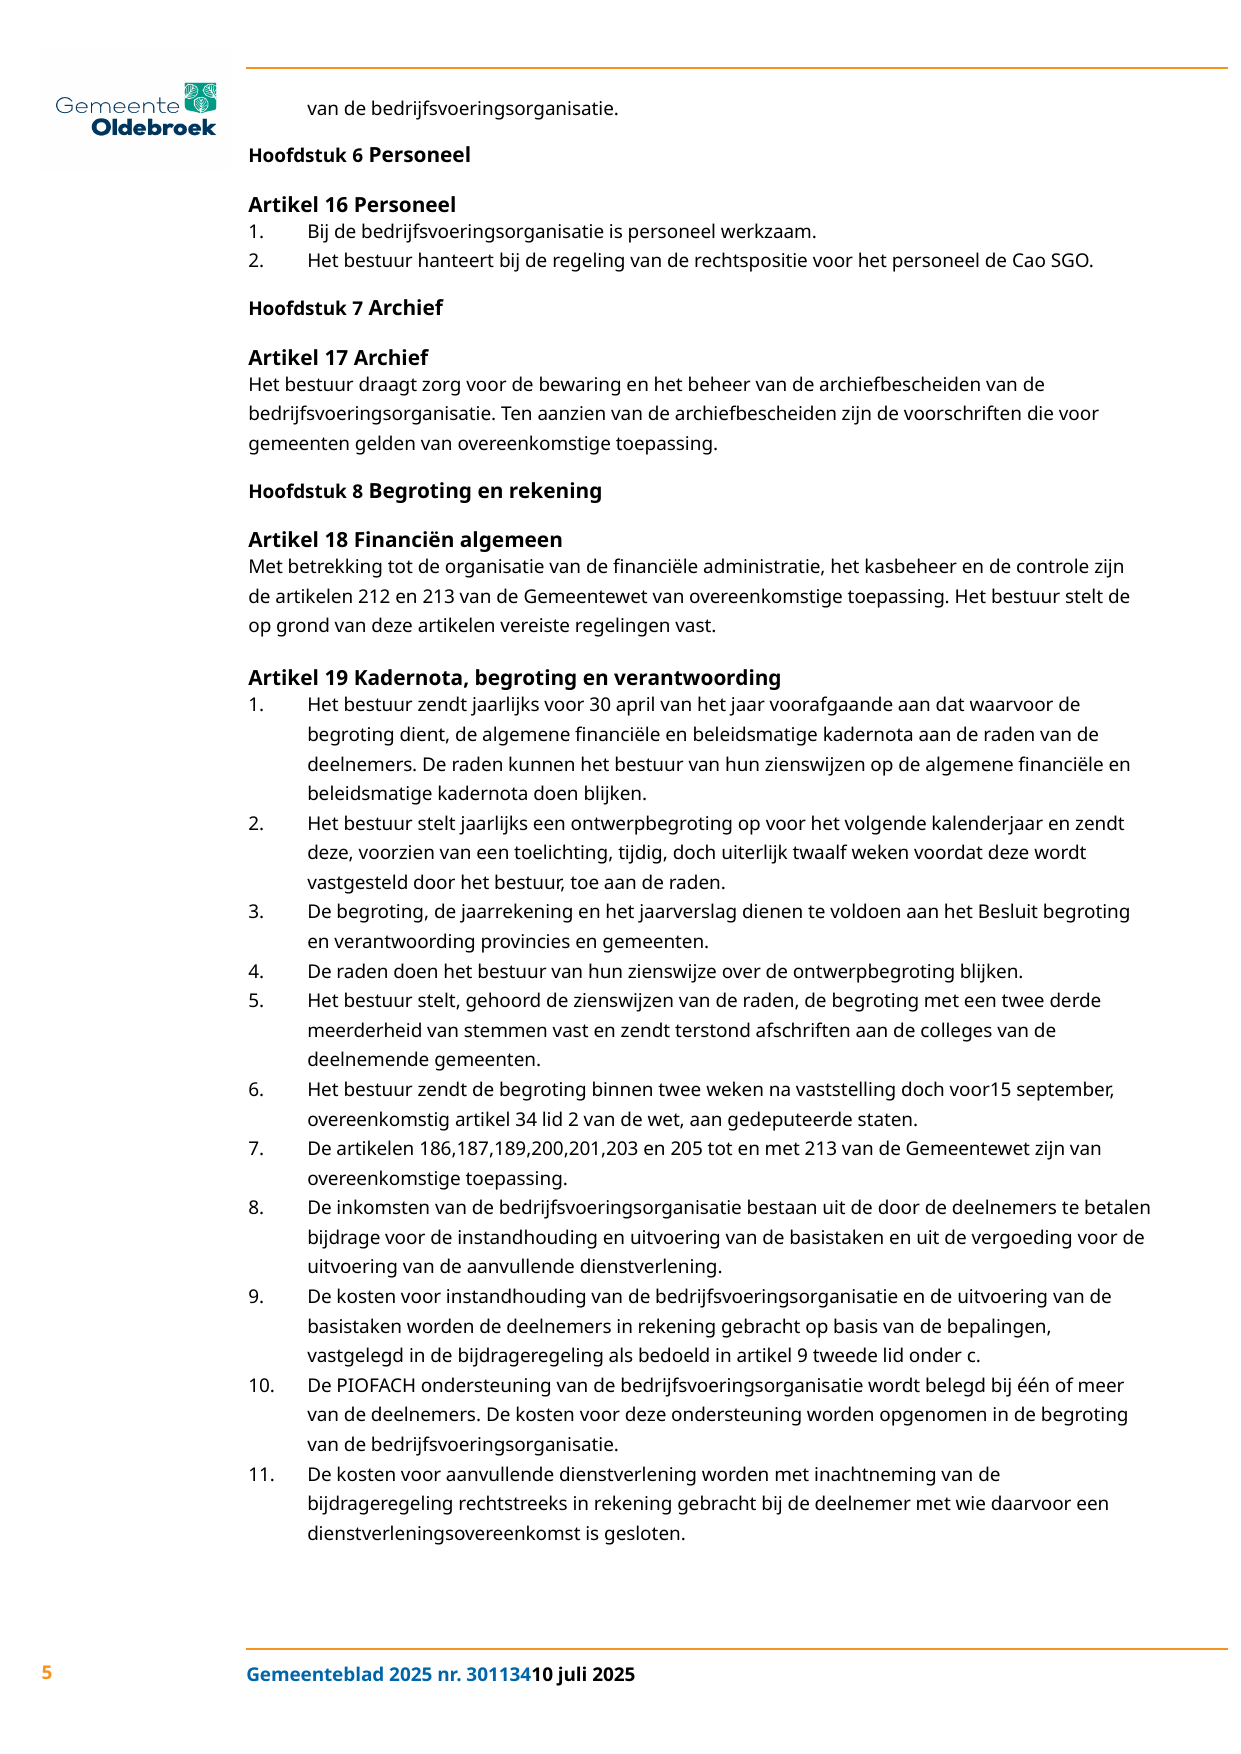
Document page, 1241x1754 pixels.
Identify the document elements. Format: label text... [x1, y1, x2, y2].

list De artikelen 186,187,189,200,201,203 en 205 tot en met 213 van de Gemeentewet zijn van overeenkomstige toepassing. [248, 1135, 1152, 1191]
text Hoofdstuk 7 Archief [248, 293, 1152, 322]
text Het bestuur draagt zorg voor de bewaring en het beheer van de archiefbescheiden van de bedrijfsvoeringsorganisatie. Ten aanzien van de archiefbescheiden zijn de voorschriften die voor gemeenten gelden van overeenkomstige toepassing. [248, 371, 1152, 456]
text Met betrekking tot de organisatie van de financiële administratie, het kasbeheer en de controle zijn de artikelen 212 en 213 van de Gemeentewet van overeenkomstige toepassing. Het bestuur stelt de op grond van deze artikelen vereiste regelingen vast. [248, 553, 1152, 638]
list De kosten voor aanvullende dienstverlening worden met inachtneming van de bijdrageregeling rechtstreeks in rekening gebracht bij de deelnemer met wie daarvoor een dienstverleningsovereenkomst is gesloten. [248, 1461, 1152, 1546]
text Artikel 17 Archief [248, 343, 1152, 371]
list Het bestuur stelt, gehoord de zienswijzen van de raden, de begroting met een twee derde meerderheid van stemmen vast en zendt terstond afschriften aan de colleges van de deelnemende gemeenten. [248, 987, 1152, 1072]
list De begroting, de jaarrekening en het jaarverslag dienen te voldoen aan het Besluit begroting en verantwoording provincies en gemeenten. [248, 899, 1152, 954]
text Hoofdstuk 8 Begroting en rekening [248, 476, 1152, 504]
list De raden doen het bestuur van hun zienswijze over de ontwerpbegroting blijken. [248, 958, 1152, 983]
text Hoofdstuk 6 Personeel [248, 140, 1152, 169]
list Het bestuur stelt jaarlijks een ontwerpbegroting op voor het volgende kalenderjaar en zendt deze, voorzien van een toelichting, tijdig, doch uiterlijk twaalf weken voordat deze wordt vastgesteld door het bestuur, toe aan de raden. [248, 810, 1152, 895]
list van de bedrijfsvoeringsorganisatie. [248, 95, 1152, 121]
list Het bestuur hanteert bij de regeling van de rechtspositie voor het personeel de Cao SGO. [248, 248, 1152, 273]
list De inkomsten van de bedrijfsvoeringsorganisatie bestaan uit de door de deelnemers te betalen bijdrage voor de instandhouding en uitvoering van de basistaken en uit de vergoeding voor de uitvoering van de aanvullende dienstverlening. [248, 1194, 1152, 1279]
list Bij de bedrijfsvoeringsorganisatie is personeel werkzaam. [248, 218, 1152, 244]
list Het bestuur zendt de begroting binnen twee weken na vaststelling doch voor15 september, overeenkomstig artikel 34 lid 2 van de wet, aan gedeputeerde staten. [248, 1076, 1152, 1131]
picture [41, 47, 231, 172]
text Artikel 16 Personeel [248, 190, 1152, 218]
list De PIOFACH ondersteuning van de bedrijfsvoeringsorganisatie wordt belegd bij één of meer van de deelnemers. De kosten voor deze ondersteuning worden opgenomen in de begroting van de bedrijfsvoeringsorganisatie. [248, 1372, 1152, 1457]
list Het bestuur zendt jaarlijks voor 30 april van het jaar voorafgaande aan dat waarvoor de begroting dient, de algemene financiële en beleidsmatige kadernota aan de raden van de deelnemers. De raden kunnen het bestuur van hun zienswijzen op de algemene financiële en beleidsmatige kadernota doen blijken. [248, 692, 1152, 806]
text Artikel 18 Financiën algemeen [248, 525, 1152, 553]
list De kosten voor instandhouding van de bedrijfsvoeringsorganisatie en de uitvoering van de basistaken worden de deelnemers in rekening gebracht op basis van de bepalingen, vastgelegd in de bijdrageregeling als bedoeld in artikel 9 tweede lid onder c. [248, 1283, 1152, 1368]
text Artikel 19 Kadernota, begroting en verantwoording [248, 663, 1152, 692]
